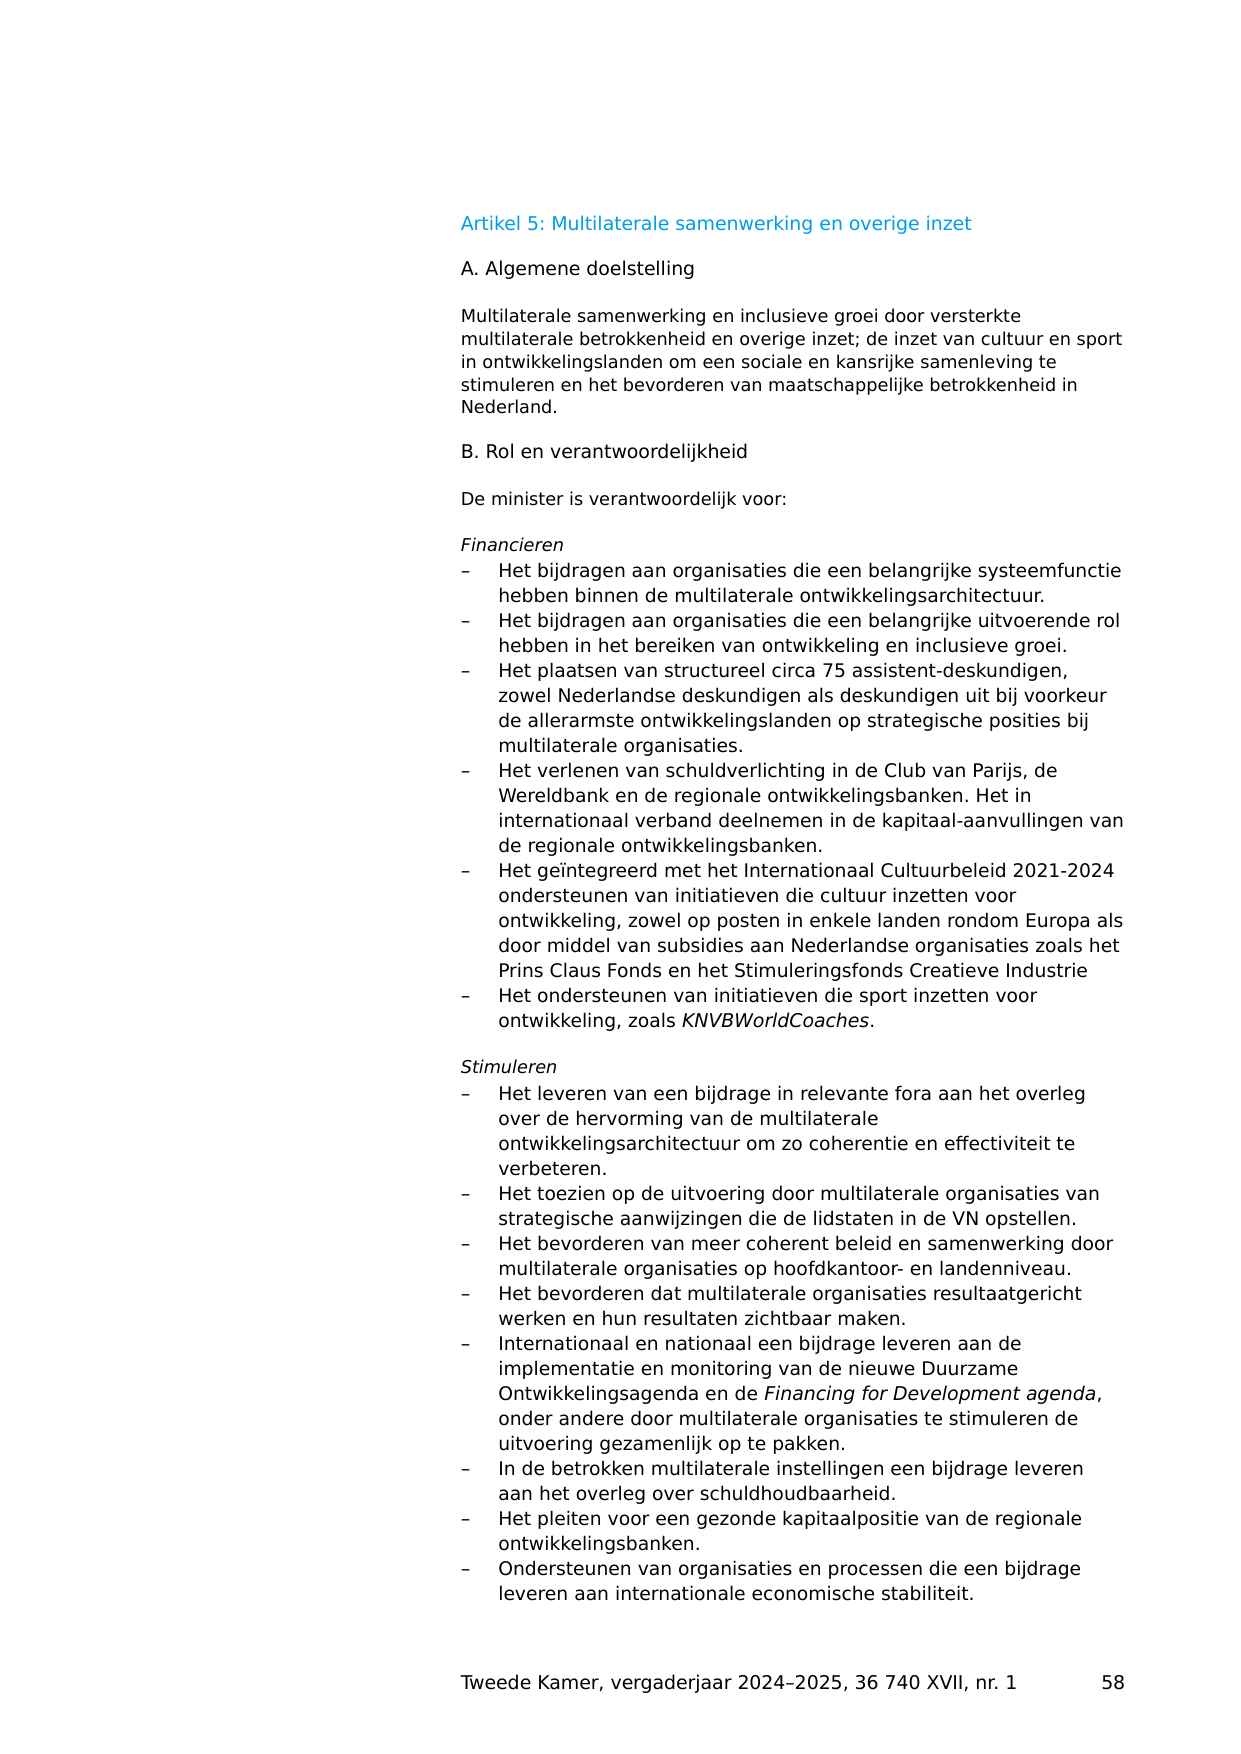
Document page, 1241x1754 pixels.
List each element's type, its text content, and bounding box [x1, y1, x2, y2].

list Het pleiten voor een gezonde kapitaalpositie van de regionale ontwikkelingsbanken. [461, 1505, 1125, 1555]
list Ondersteunen van organisaties en processen die een bijdrage leveren aan internationale economische stabiliteit. [461, 1555, 1125, 1605]
list Het bijdragen aan organisaties die een belangrijke systeemfunctie hebben binnen de multilaterale ontwikkelingsarchitectuur. [461, 558, 1125, 608]
list Het bijdragen aan organisaties die een belangrijke uitvoerende rol hebben in het bereiken van ontwikkeling en inclusieve groei. [461, 608, 1125, 658]
list Het leveren van een bijdrage in relevante fora aan het overleg over de hervorming van de multilaterale ontwikkelingsarchitectuur om zo coherentie en effectiviteit te verbeteren. [461, 1080, 1125, 1180]
list Het plaatsen van structureel circa 75 assistent-deskundigen, zowel Nederlandse deskundigen als deskundigen uit bij voorkeur de allerarmste ontwikkelingslanden op strategische posities bij multilaterale organisaties. [461, 658, 1125, 758]
list Het verlenen van schuldverlichting in de Club van Parijs, de Wereldbank en de regionale ontwikkelingsbanken. Het in internationaal verband deelnemen in de kapitaal-aanvullingen van de regionale ontwikkelingsbanken. [461, 758, 1125, 858]
title Artikel 5: Multilaterale samenwerking en overige inzet [461, 213, 1125, 235]
list Het bevorderen van meer coherent beleid en samenwerking door multilaterale organisaties op hoofdkantoor- en landenniveau. [461, 1230, 1125, 1280]
text De minister is verantwoordelijk voor: [461, 487, 1125, 510]
list Het bevorderen dat multilaterale organisaties resultaatgericht werken en hun resultaten zichtbaar maken. [461, 1280, 1125, 1330]
text Multilaterale samenwerking en inclusieve groei door versterkte multilaterale betrokkenheid en overige inzet; de inzet van cultuur en sport in ontwikkelingslanden om een sociale en kansrijke samenleving te stimuleren en het bevorderen van maatschappelijke betrokkenheid in Nederland. [461, 304, 1125, 418]
title A. Algemene doelstelling [461, 258, 1125, 280]
text Financieren [461, 533, 1125, 556]
list Het geïntegreerd met het Internationaal Cultuurbeleid 2021-2024 ondersteunen van initiatieven die cultuur inzetten voor ontwikkeling, zowel op posten in enkele landen rondom Europa als door middel van subsidies aan Nederlandse organisaties zoals het Prins Claus Fonds en het Stimuleringsfonds Creatieve Industrie [461, 858, 1125, 983]
list In de betrokken multilaterale instellingen een bijdrage leveren aan het overleg over schuldhoudbaarheid. [461, 1455, 1125, 1505]
text Stimuleren [461, 1055, 1125, 1078]
list Internationaal en nationaal een bijdrage leveren aan de implementatie en monitoring van de nieuwe Duurzame Ontwikkelingsagenda en de Financing for Development agenda, onder andere door multilaterale organisaties te stimuleren de uitvoering gezamenlijk op te pakken. [461, 1330, 1125, 1455]
title B. Rol en verantwoordelijkheid [461, 441, 1125, 463]
list Het ondersteunen van initiatieven die sport inzetten voor ontwikkeling, zoals KNVBWorldCoaches. [461, 983, 1125, 1033]
list Het toezien op de uitvoering door multilaterale organisaties van strategische aanwijzingen die de lidstaten in de VN opstellen. [461, 1180, 1125, 1230]
